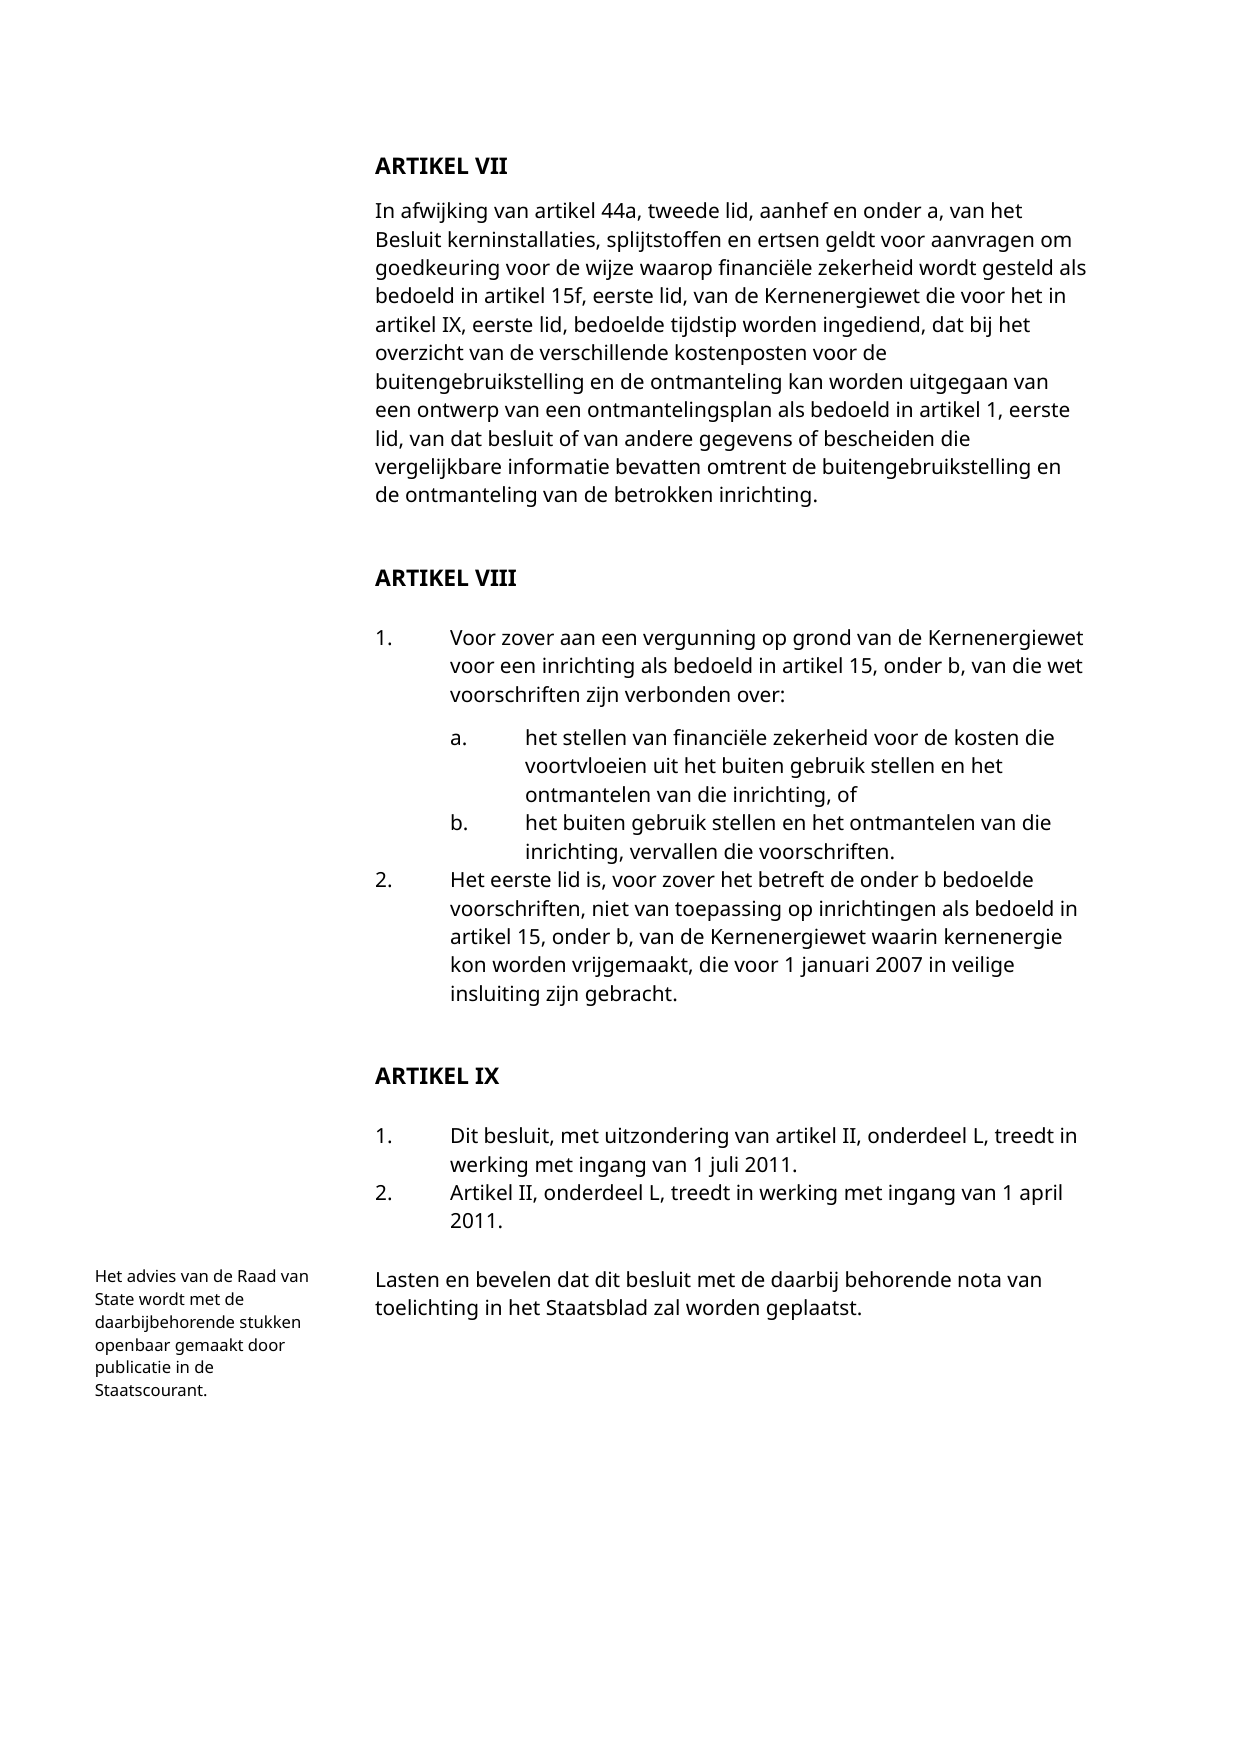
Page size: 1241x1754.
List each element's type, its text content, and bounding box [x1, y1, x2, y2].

text In afwijking van artikel 44a, tweede lid, aanhef en onder a, van het Besluit kerninstallaties, splijtstoffen en ertsen geldt voor aanvragen om goedkeuring voor de wijze waarop financiële zekerheid wordt gesteld als bedoeld in artikel 15f, eerste lid, van de Kernenergiewet die voor het in artikel IX, eerste lid, bedoelde tijdstip worden ingediend, dat bij het overzicht van de verschillende kostenposten voor de buitengebruikstelling en de ontmanteling kan worden uitgegaan van een ontwerp van een ontmantelingsplan als bedoeld in artikel 1, eerste lid, van dat besluit of van andere gegevens of bescheiden die vergelijkbare informatie bevatten omtrent de buitengebruikstelling en de ontmanteling van de betrokken inrichting. [375, 196, 1090, 509]
list Voor zover aan een vergunning op grond van de Kernenergiewet voor een inrichting als bedoeld in artikel 15, onder b, van die wet voorschriften zijn verbonden over: [375, 623, 1090, 708]
subtitle ARTIKEL VII [375, 150, 1090, 181]
subtitle ARTIKEL VIII [375, 562, 1090, 593]
list het stellen van financiële zekerheid voor de kosten die voortvloeien uit het buiten gebruik stellen en het ontmantelen van die inrichting, of [450, 723, 1090, 808]
list Het eerste lid is, voor zover het betreft de onder b bedoelde voorschriften, niet van toepassing op inrichtingen als bedoeld in artikel 15, onder b, van de Kernenergiewet waarin kernenergie kon worden vrijgemaakt, die voor 1 januari 2007 in veilige insluiting zijn gebracht. [375, 865, 1090, 1007]
text Lasten en bevelen dat dit besluit met de daarbij behorende nota van toelichting in het Staatsblad zal worden geplaatst. [375, 1265, 1090, 1322]
text Het advies van de Raad van State wordt met de daarbijbehorende stukken openbaar gemaakt door publicatie in de Staatscourant. [94, 1265, 328, 1401]
subtitle ARTIKEL IX [375, 1060, 1090, 1091]
list het buiten gebruik stellen en het ontmantelen van die inrichting, vervallen die voorschriften. [450, 808, 1090, 865]
list Dit besluit, met uitzondering van artikel II, onderdeel L, treedt in werking met ingang van 1 juli 2011. [375, 1121, 1090, 1178]
list Artikel II, onderdeel L, treedt in werking met ingang van 1 april 2011. [375, 1178, 1090, 1235]
